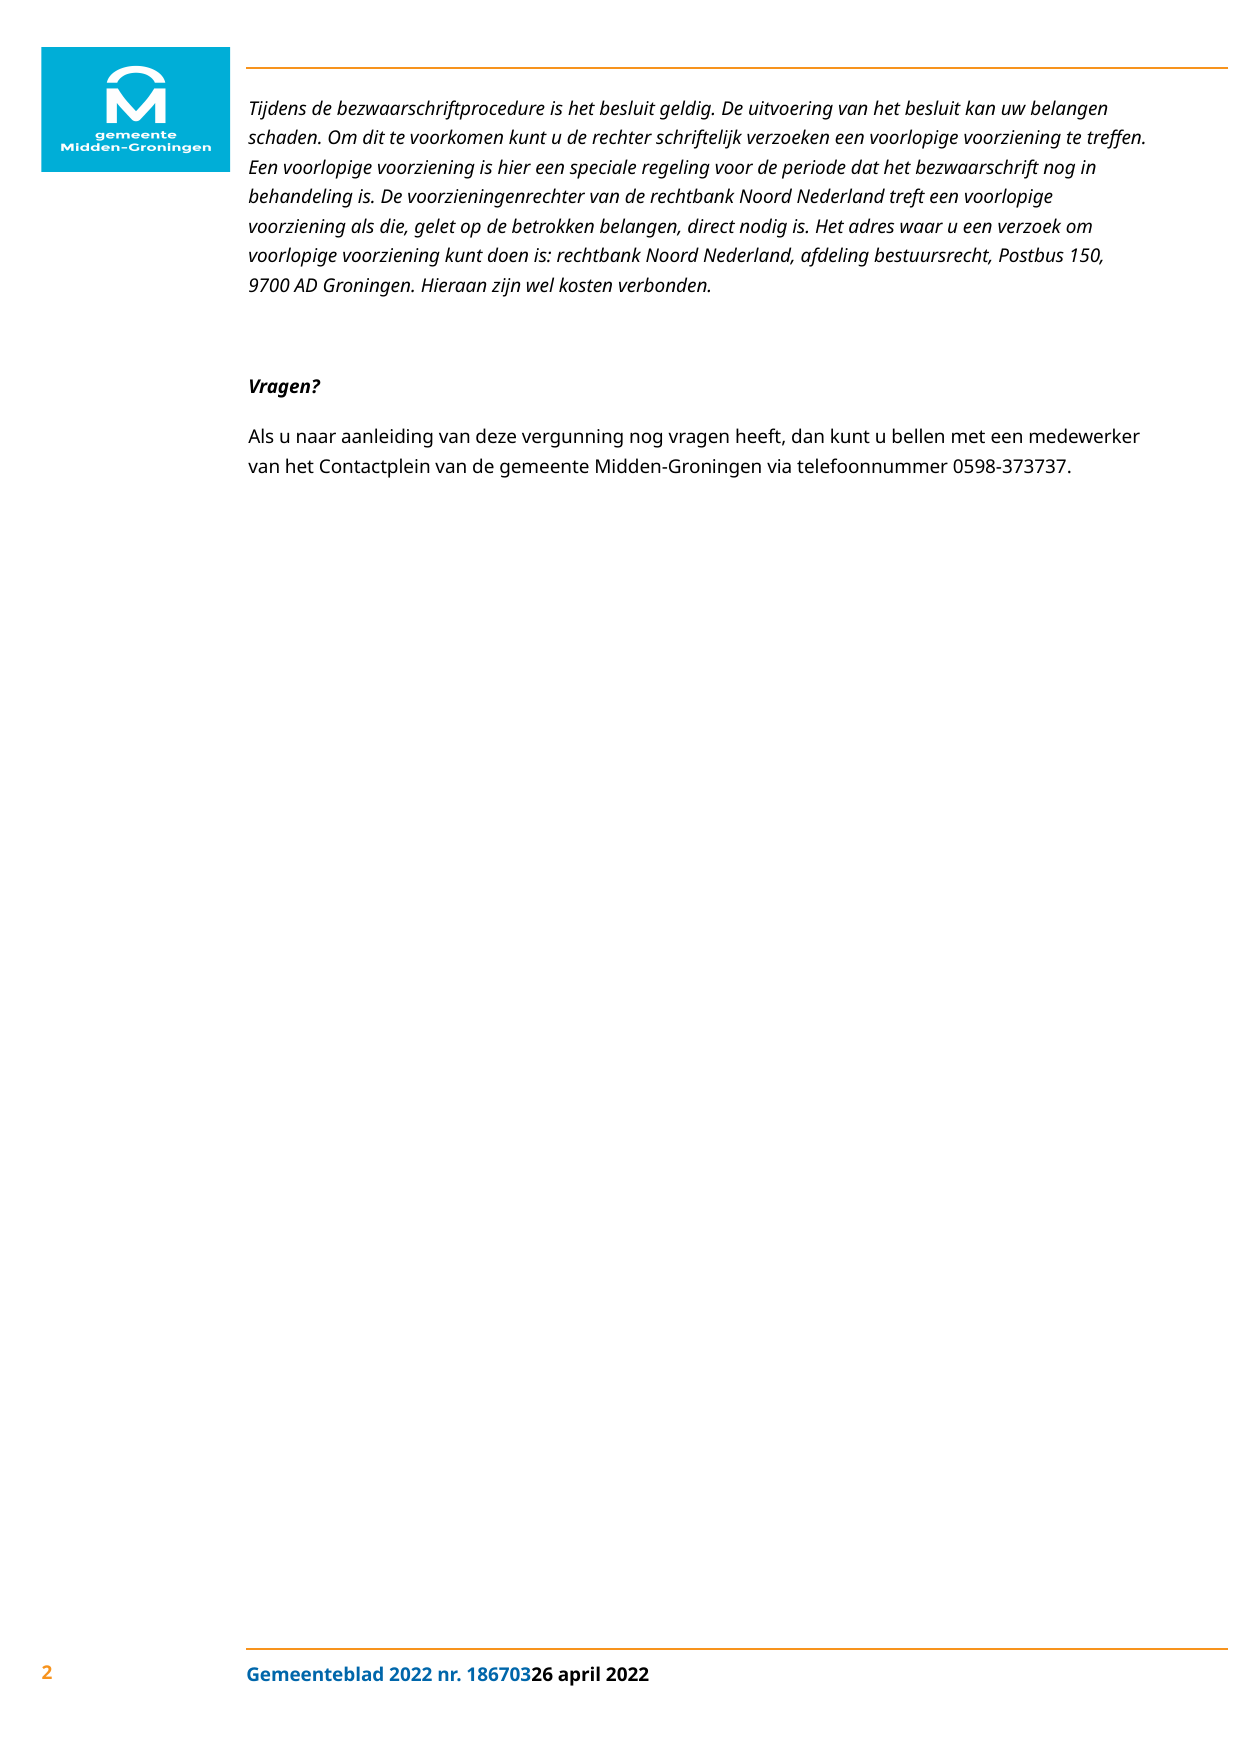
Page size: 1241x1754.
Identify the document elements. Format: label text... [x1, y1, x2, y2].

text Als u naar aanleiding van deze vergunning nog vragen heeft, dan kunt u bellen met een medewerker van het Contactplein van de gemeente Midden-Groningen via telefoonnummer 0598-373737. [248, 423, 1152, 479]
picture [184, 146, 190, 153]
text Vragen? [248, 373, 1152, 399]
picture [107, 89, 165, 122]
picture [108, 66, 164, 82]
text Tijdens de bezwaarschriftprocedure is het besluit geldig. De uitvoering van het besluit kan uw belangen schaden. Om dit te voorkomen kunt u de rechter schriftelijk verzoeken een voorlopige voorziening te treffen. Een voorlopige voorziening is hier een speciale regeling voor de periode dat het bezwaarschrift nog in behandeling is. De voorzieningenrechter van de rechtbank Noord Nederland treft een voorlopige voorziening als die, gelet op de betrokken belangen, direct nodig is. Het adres waar u een verzoek om voorlopige voorziening kunt doen is: rechtbank Noord Nederland, afdeling bestuursrecht, Postbus 150, 9700 AD Groningen. Hieraan zijn wel kosten verbonden. [248, 95, 1152, 298]
